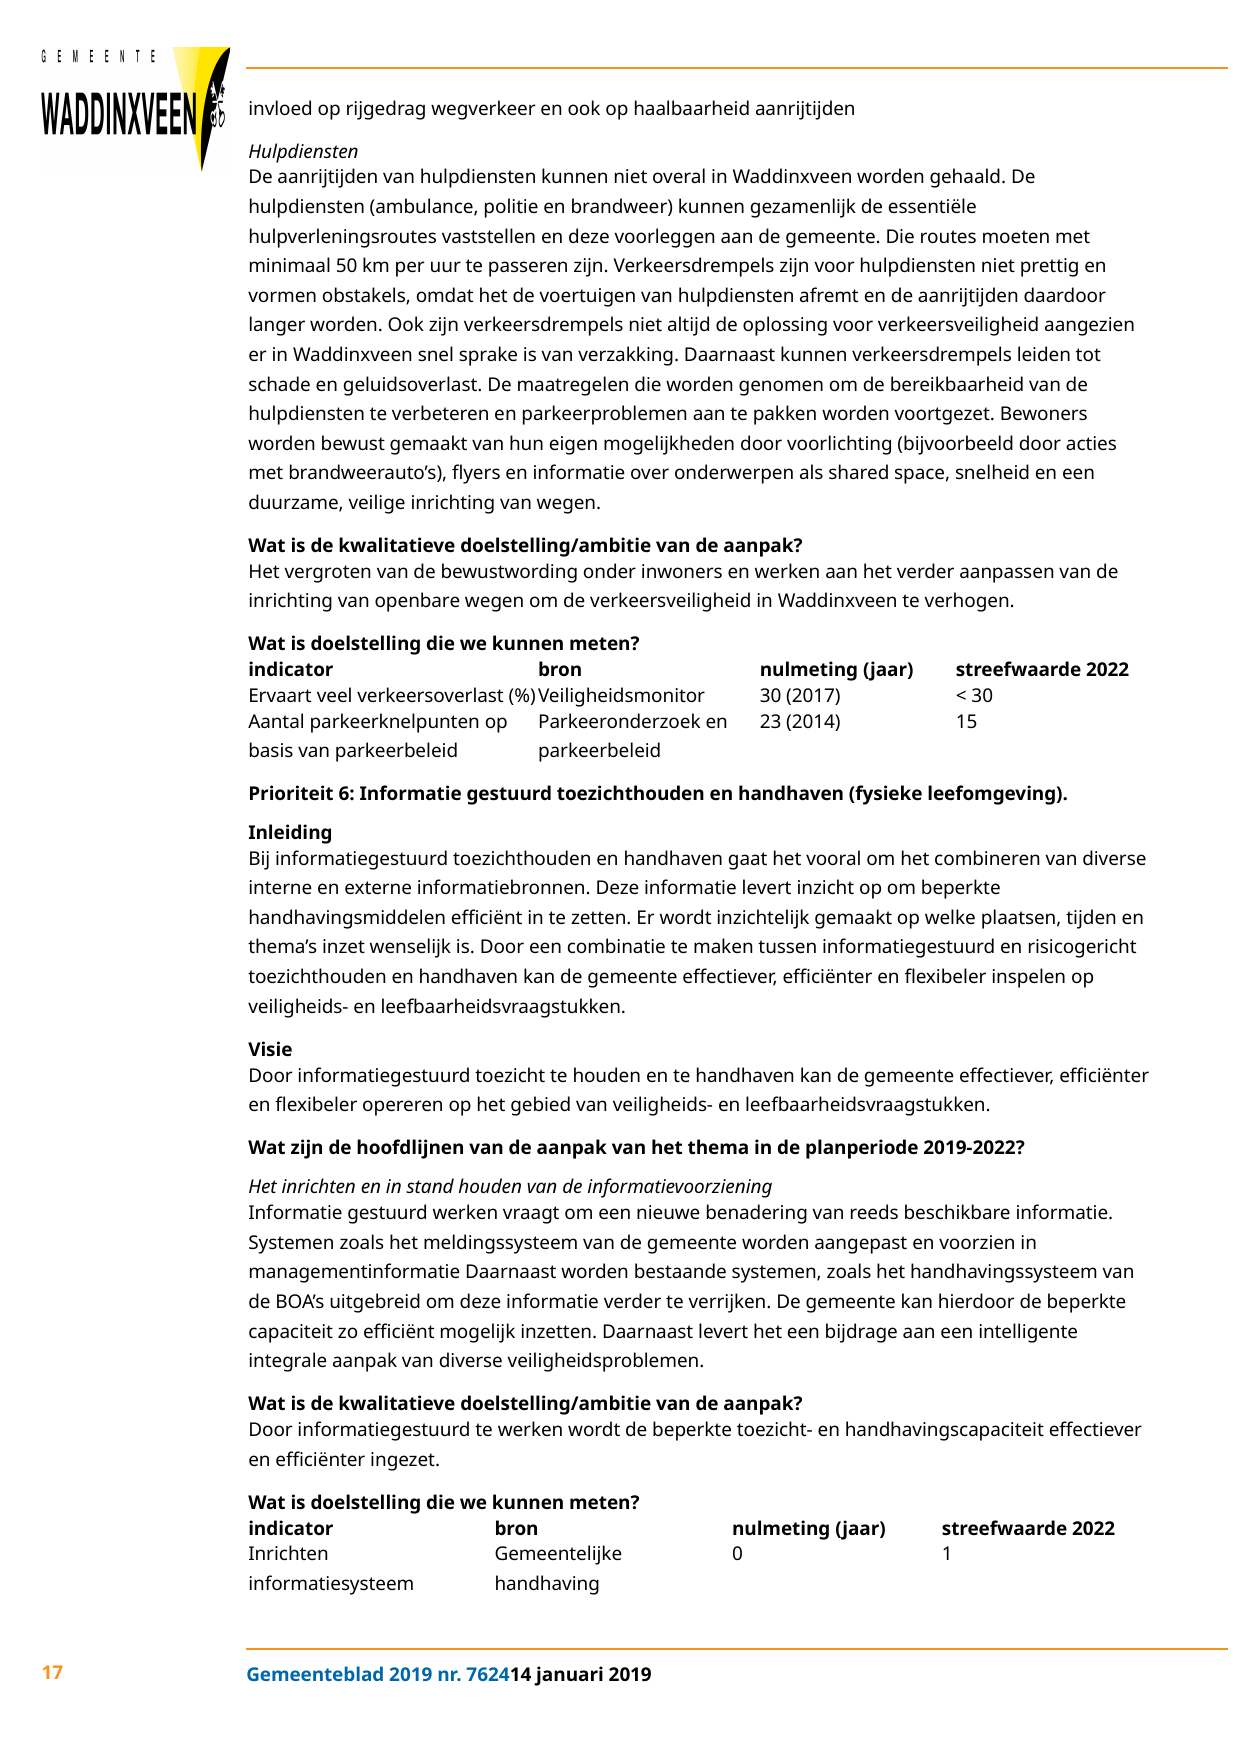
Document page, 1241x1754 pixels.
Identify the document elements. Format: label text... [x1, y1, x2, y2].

table_cell 30 (2017) [760, 682, 956, 708]
table_cell Gemeentelijke handhaving [494, 1541, 732, 1596]
table_header bron [538, 656, 759, 682]
table_cell < 30 [956, 682, 1152, 708]
table_cell Aantal parkeerknelpunten op basis van parkeerbeleid [248, 708, 538, 763]
table_header indicator [248, 656, 538, 682]
text invloed op rijgedrag wegverkeer en ook op haalbaarheid aanrijtijden [248, 95, 1152, 121]
table_cell Veiligheidsmonitor [538, 682, 759, 708]
text Prioriteit 6: Informatie gestuurd toezichthouden en handhaven (fysieke leefomgeving). [248, 780, 1152, 806]
text Inleiding [248, 819, 1152, 845]
table_header indicator [248, 1515, 494, 1541]
text Visie [248, 1036, 1152, 1062]
text Hulpdiensten [248, 138, 1152, 164]
table_header streefwaarde 2022 [942, 1515, 1152, 1541]
table_cell 1 [942, 1541, 1152, 1596]
text De aanrijtijden van hulpdiensten kunnen niet overal in Waddinxveen worden gehaald. De hulpdiensten (ambulance, politie en brandweer) kunnen gezamenlijk de essentiële hulpverleningsroutes vaststellen en deze voorleggen aan de gemeente. Die routes moeten met minimaal 50 km per uur te passeren zijn. Verkeersdrempels zijn voor hulpdiensten niet prettig en vormen obstakels, omdat het de voertuigen van hulpdiensten afremt en de aanrijtijden daardoor langer worden. Ook zijn verkeersdrempels niet altijd de oplossing voor verkeersveiligheid aangezien er in Waddinxveen snel sprake is van verzakking. Daarnaast kunnen verkeersdrempels leiden tot schade en geluidsoverlast. De maatregelen die worden genomen om de bereikbaarheid van de hulpdiensten te verbeteren en parkeerproblemen aan te pakken worden voortgezet. Bewoners worden bewust gemaakt van hun eigen mogelijkheden door voorlichting (bijvoorbeeld door acties met brandweerauto’s), flyers en informatie over onderwerpen als shared space, snelheid en een duurzame, veilige inrichting van wegen. [248, 164, 1152, 515]
text Wat zijn de hoofdlijnen van de aanpak van het thema in de planperiode 2019-2022? [248, 1134, 1152, 1160]
text Bij informatiegestuurd toezichthouden en handhaven gaat het vooral om het combineren van diverse interne en externe informatiebronnen. Deze informatie levert inzicht op om beperkte handhavingsmiddelen efficiënt in te zetten. Er wordt inzichtelijk gemaakt op welke plaatsen, tijden en thema’s inzet wenselijk is. Door een combinatie te maken tussen informatiegestuurd en risicogericht toezichthouden en handhaven kan de gemeente effectiever, efficiënter en flexibeler inspelen op veiligheids- en leefbaarheidsvraagstukken. [248, 845, 1152, 1019]
table_cell Ervaart veel verkeersoverlast (%) [248, 682, 538, 708]
text Wat is de kwalitatieve doelstelling/ambitie van de aanpak? [248, 532, 1152, 558]
text Wat is de kwalitatieve doelstelling/ambitie van de aanpak? [248, 1391, 1152, 1416]
table_cell Inrichten informatiesysteem [248, 1541, 494, 1596]
table_header bron [494, 1515, 732, 1541]
table_cell 23 (2014) [760, 708, 956, 763]
table_header nulmeting (jaar) [732, 1515, 942, 1541]
table_header streefwaarde 2022 [956, 656, 1152, 682]
text Door informatiegestuurd toezicht te houden en te handhaven kan de gemeente effectiever, efficiënter en flexibeler opereren op het gebied van veiligheids- en leefbaarheidsvraagstukken. [248, 1062, 1152, 1117]
text Door informatiegestuurd te werken wordt de beperkte toezicht- en handhavingscapaciteit effectiever en efficiënter ingezet. [248, 1416, 1152, 1472]
text Het vergroten van de bewustwording onder inwoners en werken aan het verder aanpassen van de inrichting van openbare wegen om de verkeersveiligheid in Waddinxveen te verhogen. [248, 558, 1152, 613]
picture [41, 47, 231, 172]
text Informatie gestuurd werken vraagt om een nieuwe benadering van reeds beschikbare informatie. Systemen zoals het meldingssysteem van de gemeente worden aangepast en voorzien in managementinformatie Daarnaast worden bestaande systemen, zoals het handhavingssysteem van de BOA’s uitgebreid om deze informatie verder te verrijken. De gemeente kan hierdoor de beperkte capaciteit zo efficiënt mogelijk inzetten. Daarnaast levert het een bijdrage aan een intelligente integrale aanpak van diverse veiligheidsproblemen. [248, 1199, 1152, 1373]
text Het inrichten en in stand houden van de informatievoorziening [248, 1174, 1152, 1199]
table_cell 15 [956, 708, 1152, 763]
text Wat is doelstelling die we kunnen meten? [248, 631, 1152, 656]
table_cell 0 [732, 1541, 942, 1596]
table_header nulmeting (jaar) [760, 656, 956, 682]
table_cell Parkeeronderzoek en parkeerbeleid [538, 708, 759, 763]
text Wat is doelstelling die we kunnen meten? [248, 1489, 1152, 1515]
